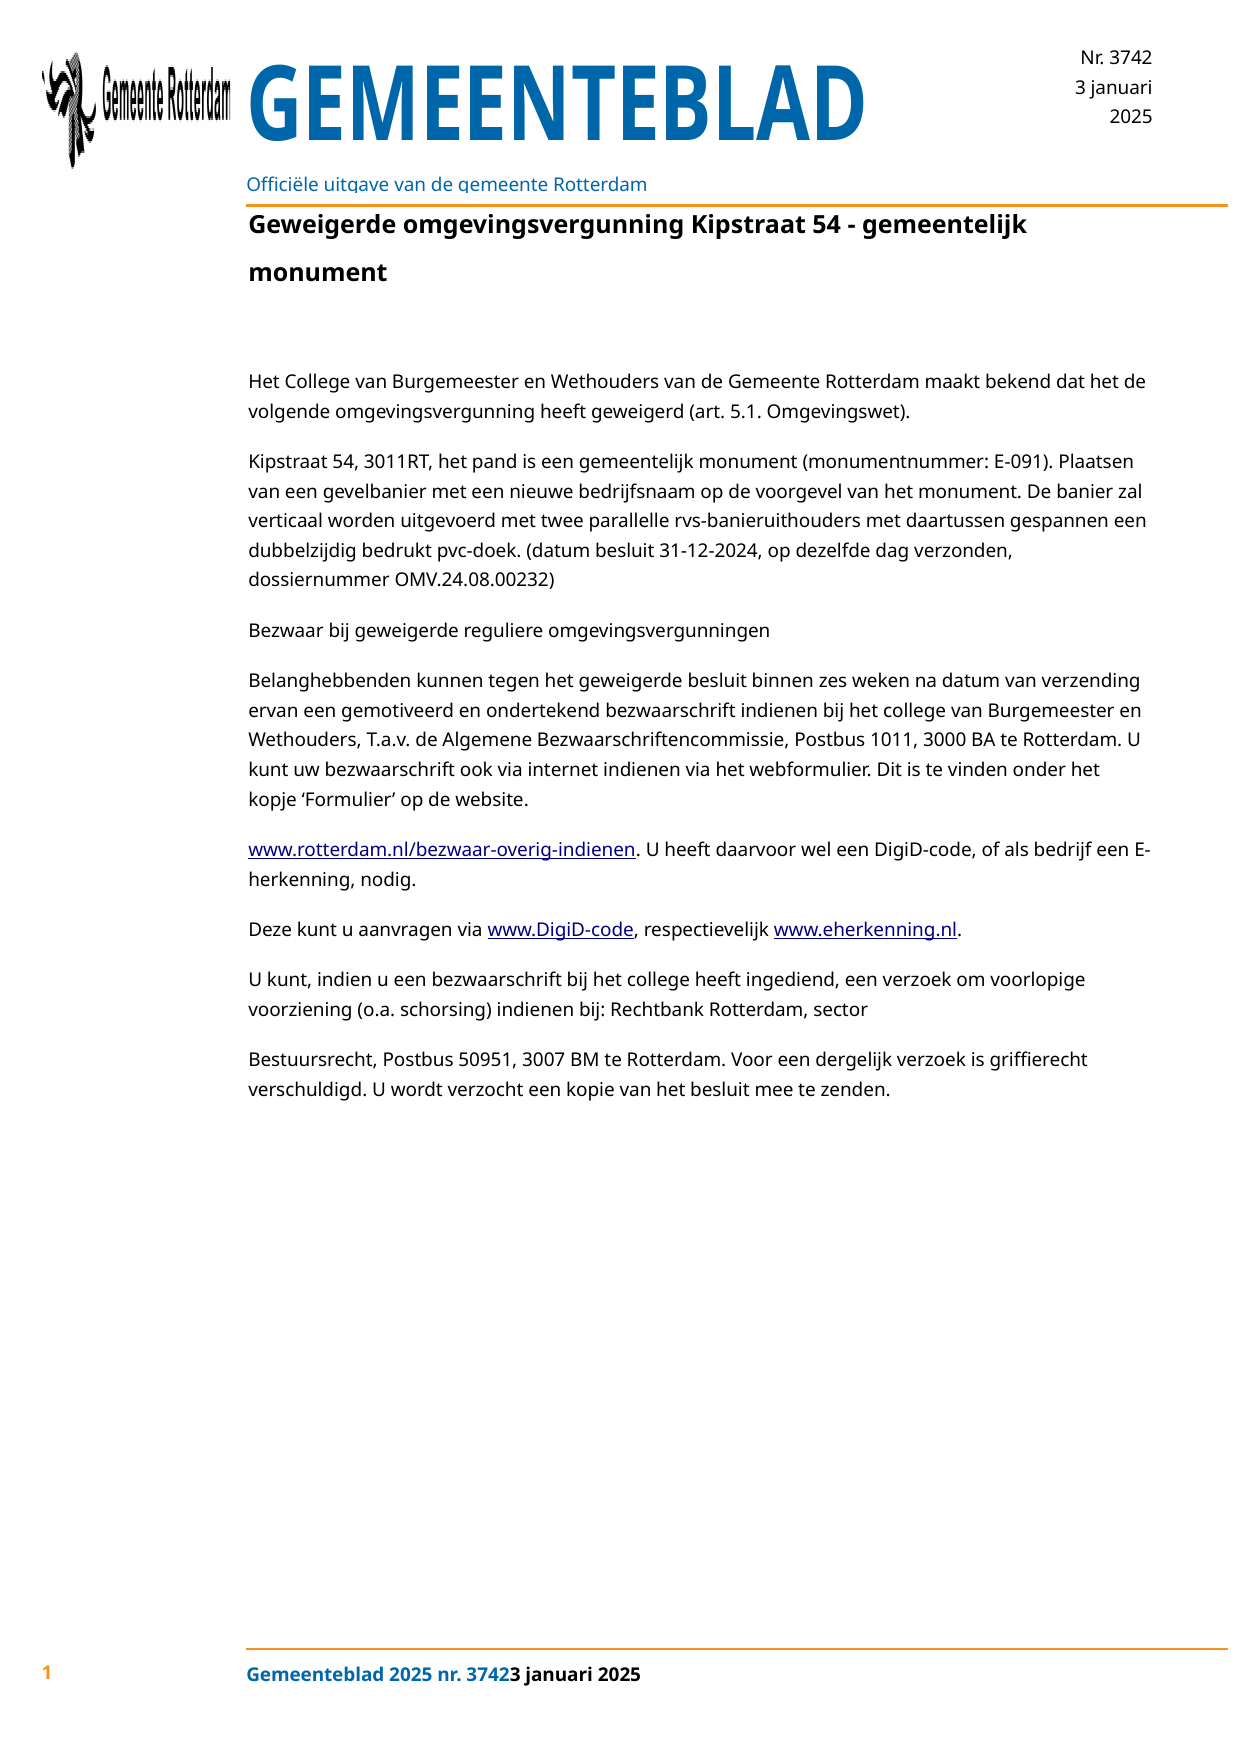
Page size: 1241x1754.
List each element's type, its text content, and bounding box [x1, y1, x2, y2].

text Kipstraat 54, 3011RT, het pand is een gemeentelijk monument (monumentnummer: E-091). Plaatsen van een gevelbanier met een nieuwe bedrijfsnaam op de voorgevel van het monument. De banier zal verticaal worden uitgevoerd met twee parallelle rvs-banieruithouders met daartussen gespannen een dubbelzijdig bedrukt pvc-doek. (datum besluit 31-12-2024, op dezelfde dag verzonden, dossiernummer OMV.24.08.00232) [248, 448, 1152, 592]
picture [41, 47, 231, 172]
text Belanghebbenden kunnen tegen het geweigerde besluit binnen zes weken na datum van verzending ervan een gemotiveerd en ondertekend bezwaarschrift indienen bij het college van Burgemeester en Wethouders, T.a.v. de Algemene Bezwaarschriftencommissie, Postbus 1011, 3000 BA te Rotterdam. U kunt uw bezwaarschrift ook via internet indienen via het webformulier. Dit is te vinden onder het kopje ‘Formulier’ op de website. [248, 667, 1152, 812]
text Geweigerde omgevingsvergunning Kipstraat 54 - gemeentelijk monument [248, 207, 1152, 288]
text www.rotterdam.nl/bezwaar-overig-indienen. U heeft daarvoor wel een DigiD-code, of als bedrijf een E-herkenning, nodig. [248, 836, 1152, 892]
text U kunt, indien u een bezwaarschrift bij het college heeft ingediend, een verzoek om voorlopige voorziening (o.a. schorsing) indienen bij: Rechtbank Rotterdam, sector [248, 967, 1152, 1022]
text Bestuursrecht, Postbus 50951, 3007 BM te Rotterdam. Voor een dergelijk verzoek is griffierecht verschuldigd. U wordt verzocht een kopie van het besluit mee te zenden. [248, 1047, 1152, 1102]
text Deze kunt u aanvragen via www.DigiD-code, respectievelijk www.eherkenning.nl. [248, 916, 1152, 942]
text Het College van Burgemeester en Wethouders van de Gemeente Rotterdam maakt bekend dat het de volgende omgevingsvergunning heeft geweigerd (art. 5.1. Omgevingswet). [248, 368, 1152, 424]
text Bezwaar bij geweigerde reguliere omgevingsvergunningen [248, 617, 1152, 643]
